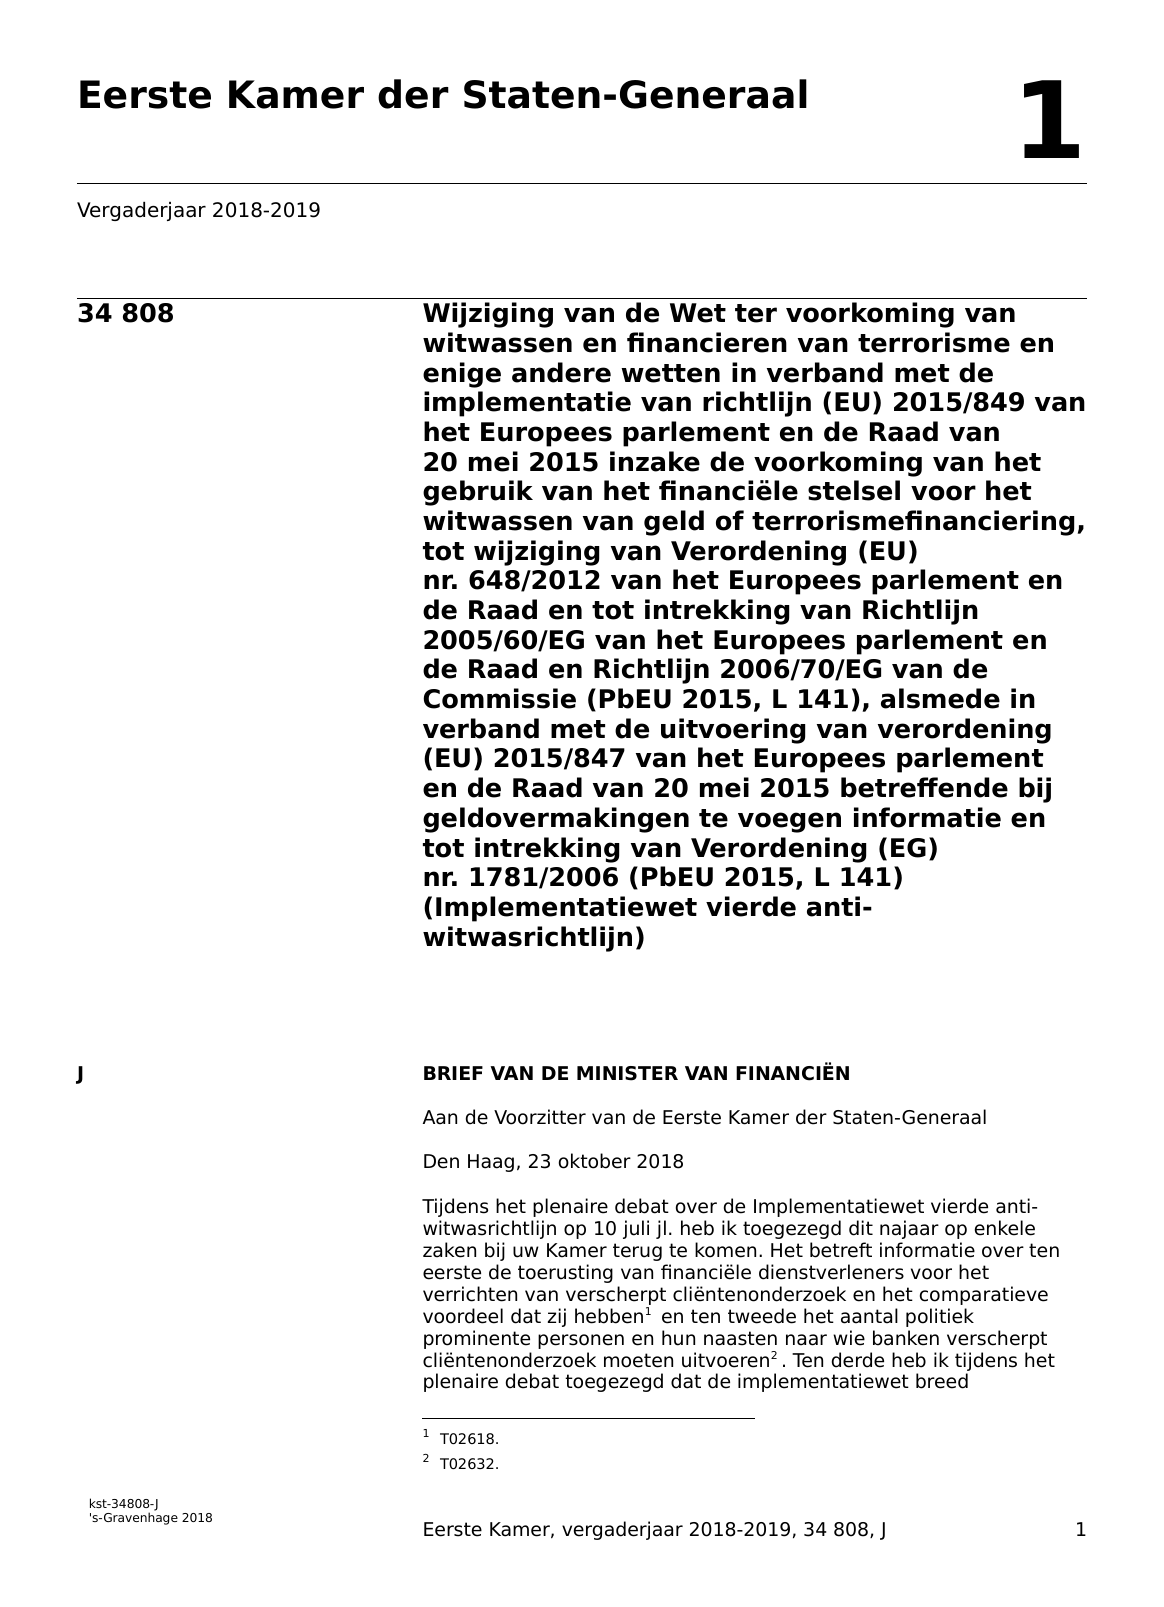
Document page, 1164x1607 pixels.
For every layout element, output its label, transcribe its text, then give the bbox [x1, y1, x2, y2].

table_header 1 [886, 59, 1087, 183]
text T02618. [422, 1427, 1087, 1449]
text Aan de Voorzitter van de Eerste Kamer der Staten-Generaal [422, 1107, 1087, 1129]
subtitle J BRIEF VAN DE MINISTER VAN FINANCIËN [77, 1063, 1087, 1085]
subtitle 34 808 Wijziging van de Wet ter voorkoming van witwassen en financieren van terrorisme en enige andere wetten in verband met de implementatie van richtlijn (EU) 2015/849 van het Europees parlement en de Raad van 20 mei 2015 inzake de voorkoming van het gebruik van het financiële stelsel voor het witwassen van geld of terrorismefinanciering, tot wijziging van Verordening (EU) nr. 648/2012 van het Europees parlement en de Raad en tot intrekking van Richtlijn 2005/60/EG van het Europees parlement en de Raad en Richtlijn 2006/70/EG van de Commissie (PbEU 2015, L 141), alsmede in verband met de uitvoering van verordening (EU) 2015/847 van het Europees parlement en de Raad van 20 mei 2015 betreffende bij geldovermakingen te voegen informatie en tot intrekking van Verordening (EG) nr. 1781/2006 (PbEU 2015, L 141) (Implementatiewet vierde anti-witwasrichtlijn) [77, 299, 1087, 952]
table_cell Vergaderjaar 2018-2019 [77, 184, 1087, 298]
text T02632. [422, 1452, 1087, 1474]
text Tijdens het plenaire debat over de Implementatiewet vierde anti-witwasrichtlijn op 10 juli jl. heb ik toegezegd dit najaar op enkele zaken bij uw Kamer terug te komen. Het betreft informatie over ten eerste de toerusting van financiële dienstverleners voor het verrichten van verscherpt cliëntenonderzoek en het comparatieve voordeel dat zij hebben en ten tweede het aantal politiek prominente personen en hun naasten naar wie banken verscherpt cliëntenonderzoek moeten uitvoeren. Ten derde heb ik tijdens het plenaire debat toegezegd dat de implementatiewet breed [422, 1196, 1087, 1393]
text Den Haag, 23 oktober 2018 [422, 1151, 1087, 1173]
table_header Eerste Kamer der Staten-Generaal [77, 59, 886, 183]
text 's-Gravenhage 2018 [88, 1511, 323, 1525]
text kst-34808-J [88, 1497, 323, 1511]
